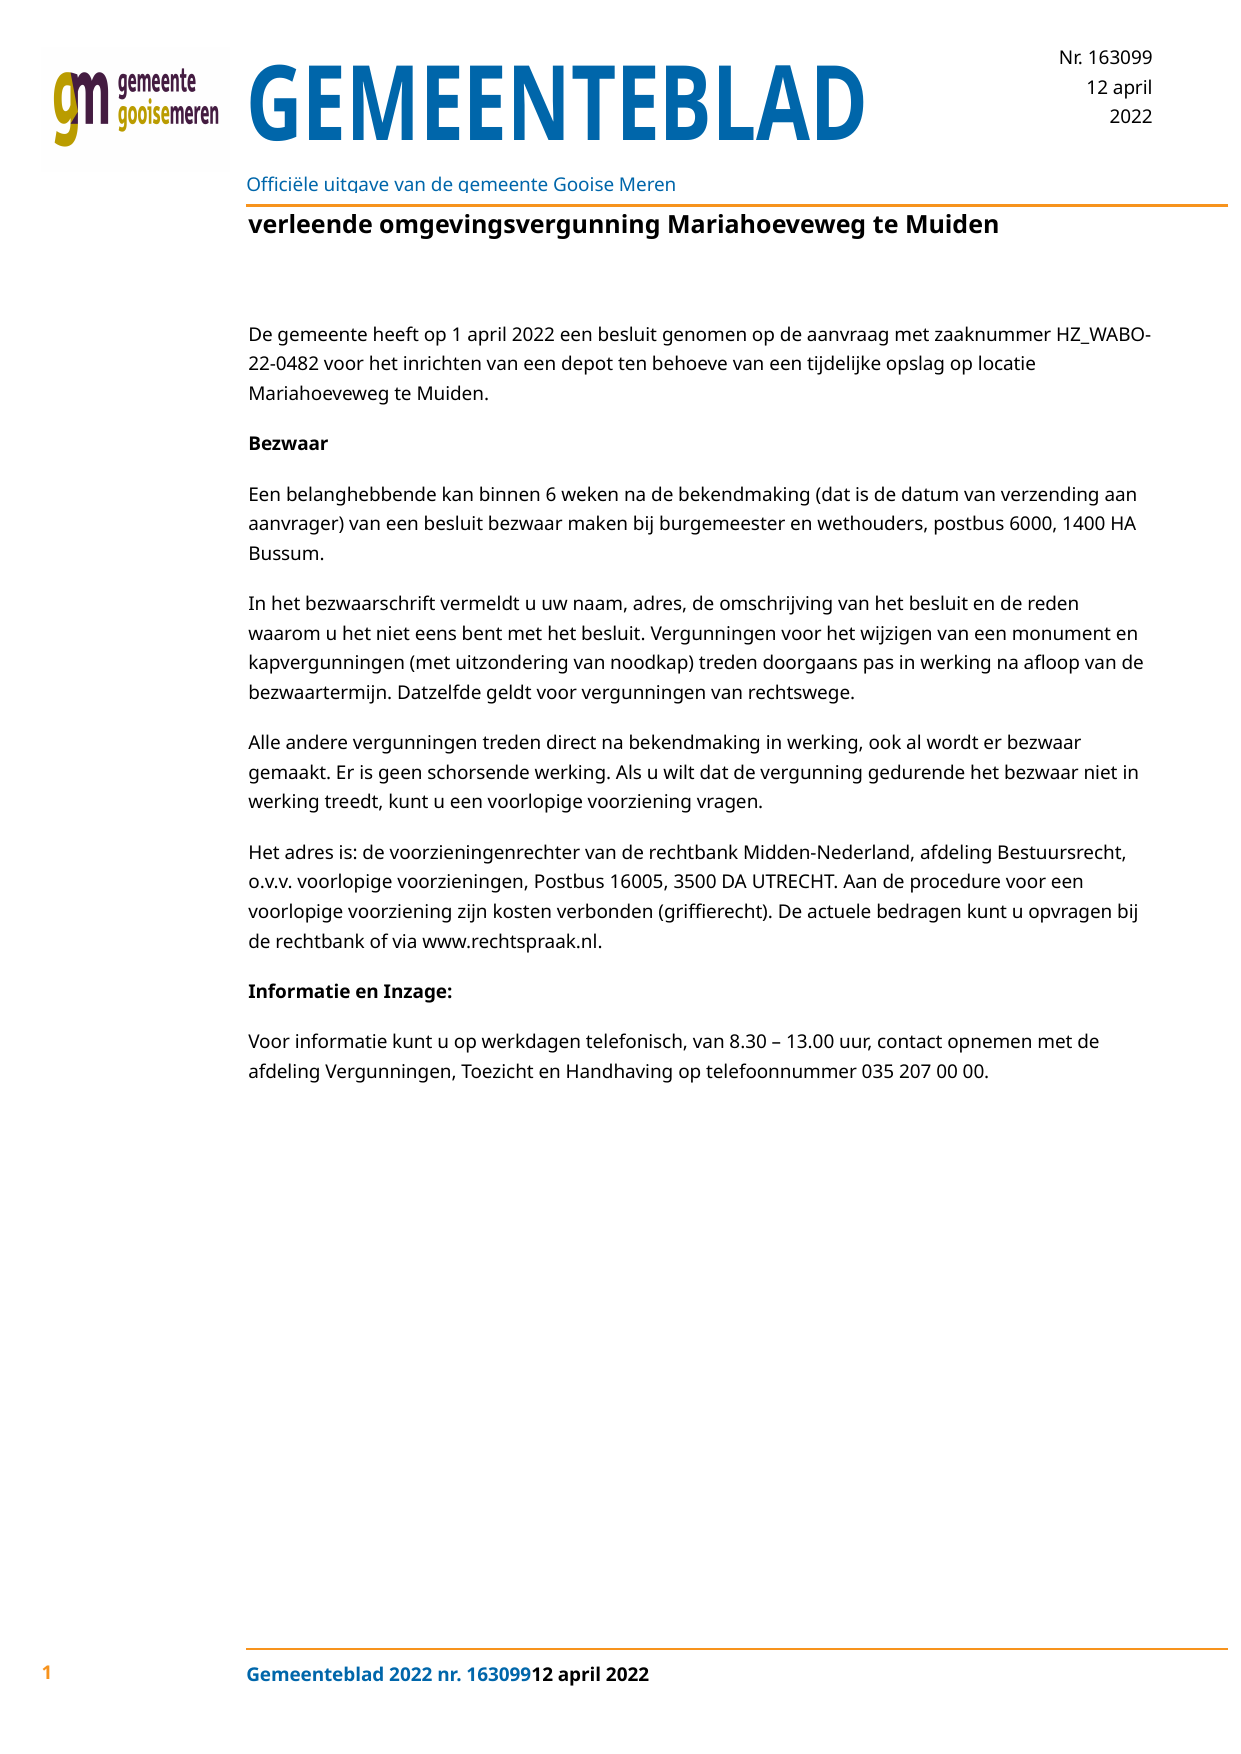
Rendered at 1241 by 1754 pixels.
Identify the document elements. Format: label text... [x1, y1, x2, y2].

text Alle andere vergunningen treden direct na bekendmaking in werking, ook al wordt er bezwaar gemaakt. Er is geen schorsende werking. Als u wilt dat de vergunning gedurende het bezwaar niet in werking treedt, kunt u een voorlopige voorziening vragen. [248, 729, 1152, 814]
text Een belanghebbende kan binnen 6 weken na de bekendmaking (dat is de datum van verzending aan aanvrager) van een besluit bezwaar maken bij burgemeester en wethouders, postbus 6000, 1400 HA Bussum. [248, 481, 1152, 566]
text Bezwaar [248, 430, 1152, 456]
text verleende omgevingsvergunning Mariahoeveweg te Muiden [248, 207, 1152, 241]
picture [41, 47, 231, 172]
text In het bezwaarschrift vermeldt u uw naam, adres, de omschrijving van het besluit en de reden waarom u het niet eens bent met het besluit. Vergunningen voor het wijzigen van een monument en kapvergunningen (met uitzondering van noodkap) treden doorgaans pas in werking na afloop van de bezwaartermijn. Datzelfde geldt voor vergunningen van rechtswege. [248, 590, 1152, 705]
text Informatie en Inzage: [248, 978, 1152, 1004]
text De gemeente heeft op 1 april 2022 een besluit genomen op de aanvraag met zaaknummer HZ_WABO-22-0482 voor het inrichten van een depot ten behoeve van een tijdelijke opslag op locatie Mariahoeveweg te Muiden. [248, 321, 1152, 406]
text Het adres is: de voorzieningenrechter van de rechtbank Midden-Nederland, afdeling Bestuursrecht, o.v.v. voorlopige voorzieningen, Postbus 16005, 3500 DA UTRECHT. Aan de procedure voor een voorlopige voorziening zijn kosten verbonden (griffierecht). De actuele bedragen kunt u opvragen bij de rechtbank of via www.rechtspraak.nl. [248, 839, 1152, 953]
text Voor informatie kunt u op werkdagen telefonisch, van 8.30 – 13.00 uur, contact opnemen met de afdeling Vergunningen, Toezicht en Handhaving op telefoonnummer 035 207 00 00. [248, 1029, 1152, 1084]
